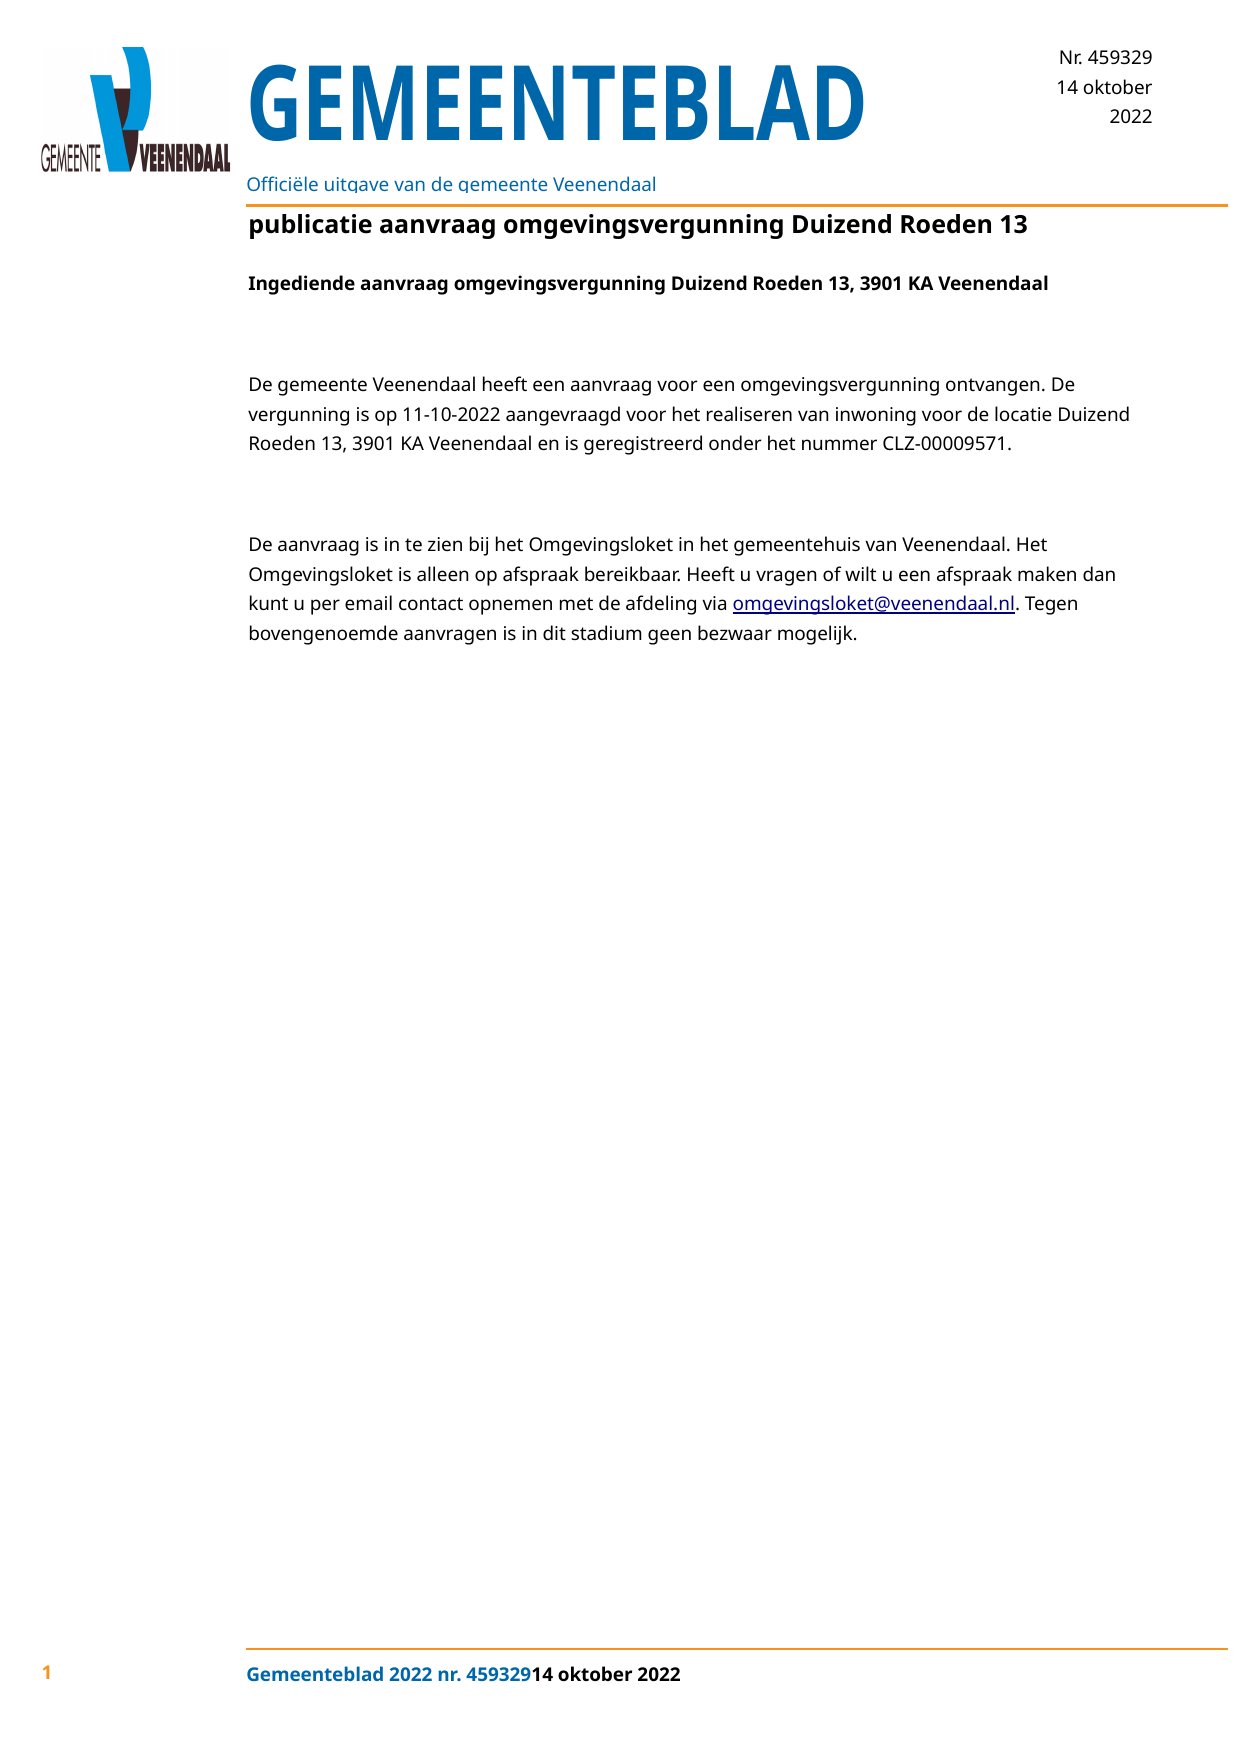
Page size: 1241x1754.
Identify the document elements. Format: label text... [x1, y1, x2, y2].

picture [123, 47, 231, 172]
text De gemeente Veenendaal heeft een aanvraag voor een omgevingsvergunning ontvangen. De vergunning is op 11-10-2022 aangevraagd voor het realiseren van inwoning voor de locatie Duizend Roeden 13, 3901 KA Veenendaal en is geregistreerd onder het nummer CLZ-00009571. [248, 371, 1152, 456]
picture [41, 47, 130, 172]
text publicatie aanvraag omgevingsvergunning Duizend Roeden 13 [248, 207, 1152, 241]
text De aanvraag is in te zien bij het Omgevingsloket in het gemeentehuis van Veenendaal. Het Omgevingsloket is alleen op afspraak bereikbaar. Heeft u vragen of wilt u een afspraak maken dan kunt u per email contact opnemen met de afdeling via omgevingsloket@veenendaal.nl. Tegen bovengenoemde aanvragen is in dit stadium geen bezwaar mogelijk. [248, 531, 1152, 646]
text Ingediende aanvraag omgevingsvergunning Duizend Roeden 13, 3901 KA Veenendaal [248, 270, 1152, 296]
